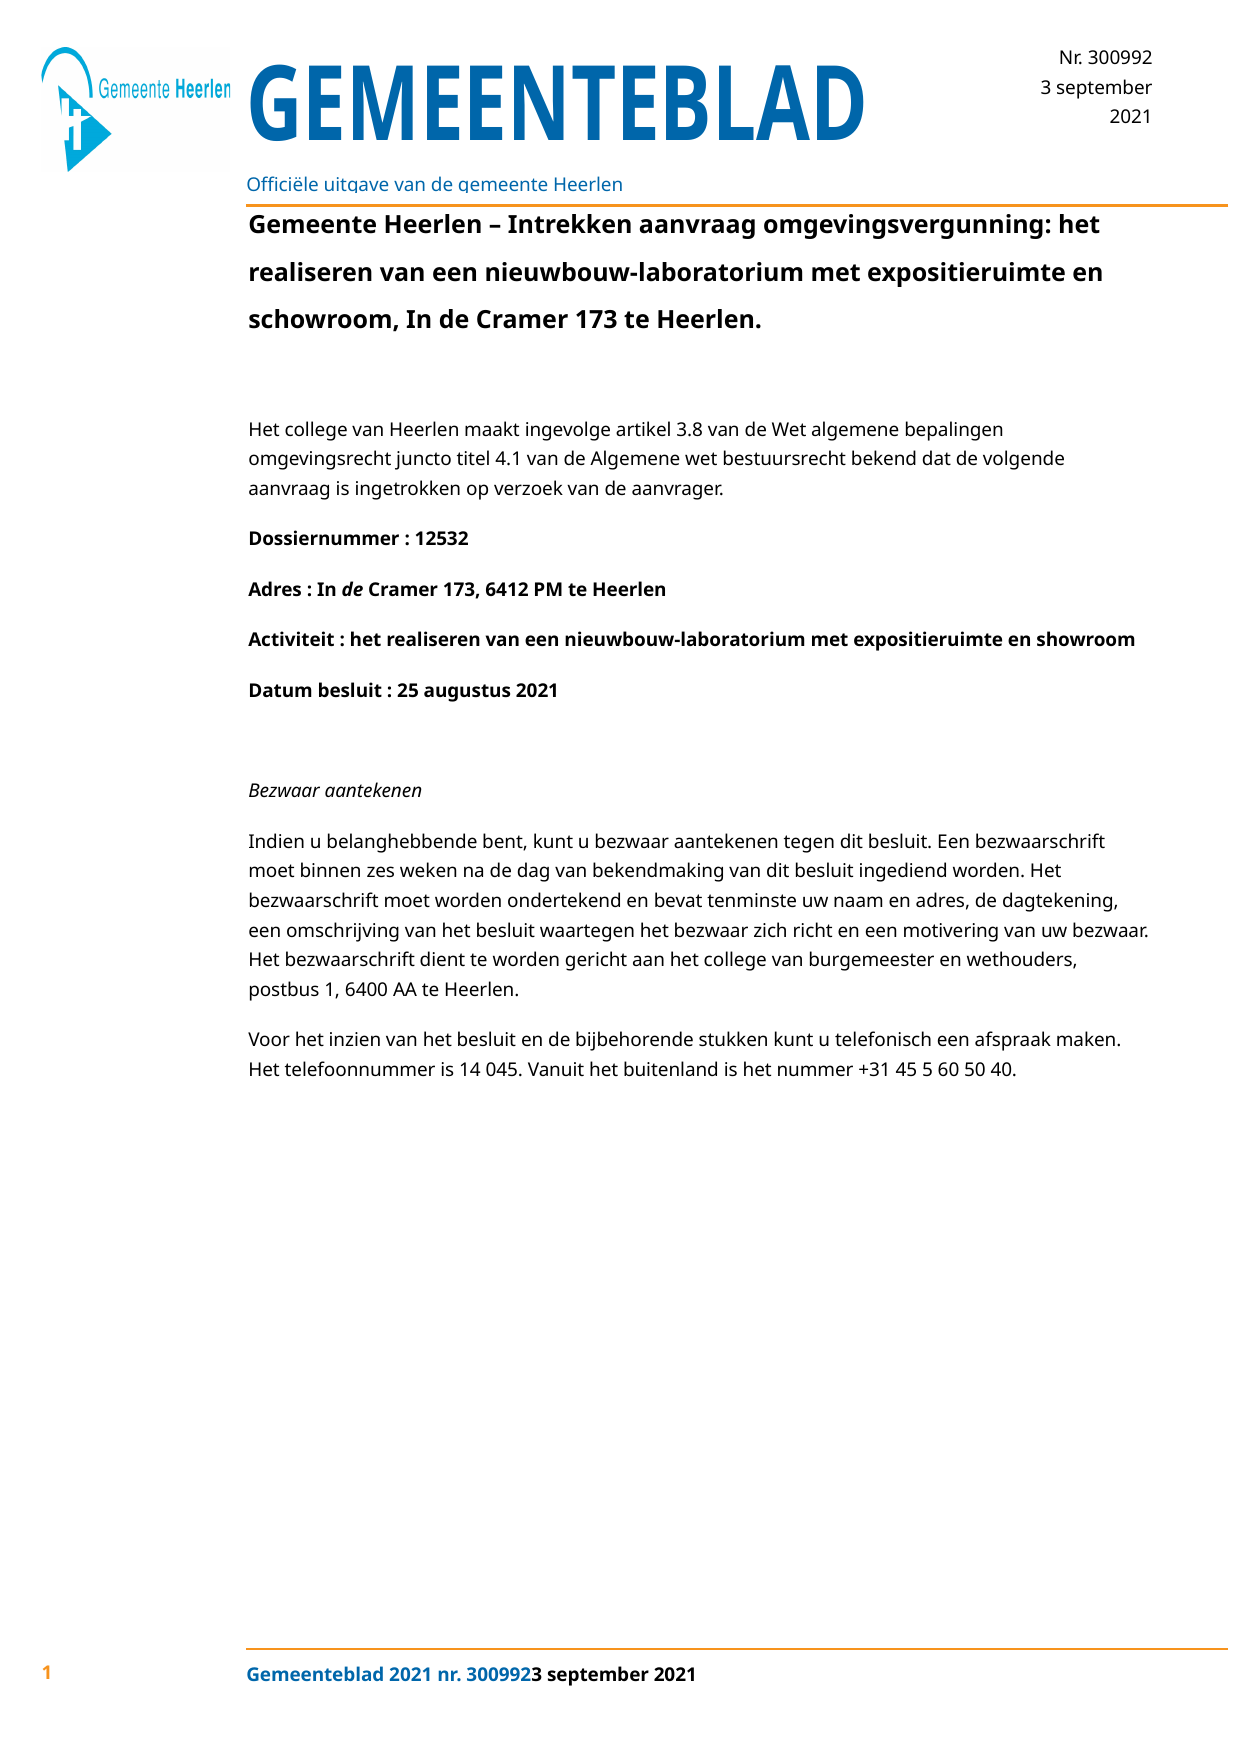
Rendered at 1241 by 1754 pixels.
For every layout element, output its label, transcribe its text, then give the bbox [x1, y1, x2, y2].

picture [41, 47, 231, 172]
text Datum besluit : 25 augustus 2021 [248, 677, 1152, 702]
text Het college van Heerlen maakt ingevolge artikel 3.8 van de Wet algemene bepalingen omgevingsrecht juncto titel 4.1 van de Algemene wet bestuursrecht bekend dat de volgende aanvraag is ingetrokken op verzoek van de aanvrager. [248, 416, 1152, 501]
text Voor het inzien van het besluit en de bijbehorende stukken kunt u telefonisch een afspraak maken. Het telefoonnummer is 14 045. Vanuit het buitenland is het nummer +31 45 5 60 50 40. [248, 1026, 1152, 1082]
text Dossiernummer : 12532 [248, 526, 1152, 551]
text Bezwaar aantekenen [248, 778, 1152, 803]
picture [41, 47, 59, 70]
text Indien u belanghebbende bent, kunt u bezwaar aantekenen tegen dit besluit. Een bezwaarschrift moet binnen zes weken na de dag van bekendmaking van dit besluit ingediend worden. Het bezwaarschrift moet worden ondertekend en bevat tenminste uw naam en adres, de dagtekening, een omschrijving van het besluit waartegen het bezwaar zich richt en een motivering van uw bezwaar. Het bezwaarschrift dient te worden gericht aan het college van burgemeester en wethouders, postbus 1, 6400 AA te Heerlen. [248, 828, 1152, 1002]
text Adres : In de Cramer 173, 6412 PM te Heerlen [248, 576, 1152, 602]
text Activiteit : het realiseren van een nieuwbouw-laboratorium met expositieruimte en showroom [248, 626, 1152, 652]
text Gemeente Heerlen – Intrekken aanvraag omgevingsvergunning: het realiseren van een nieuwbouw-laboratorium met expositieruimte en schowroom, In de Cramer 173 te Heerlen. [248, 207, 1152, 336]
